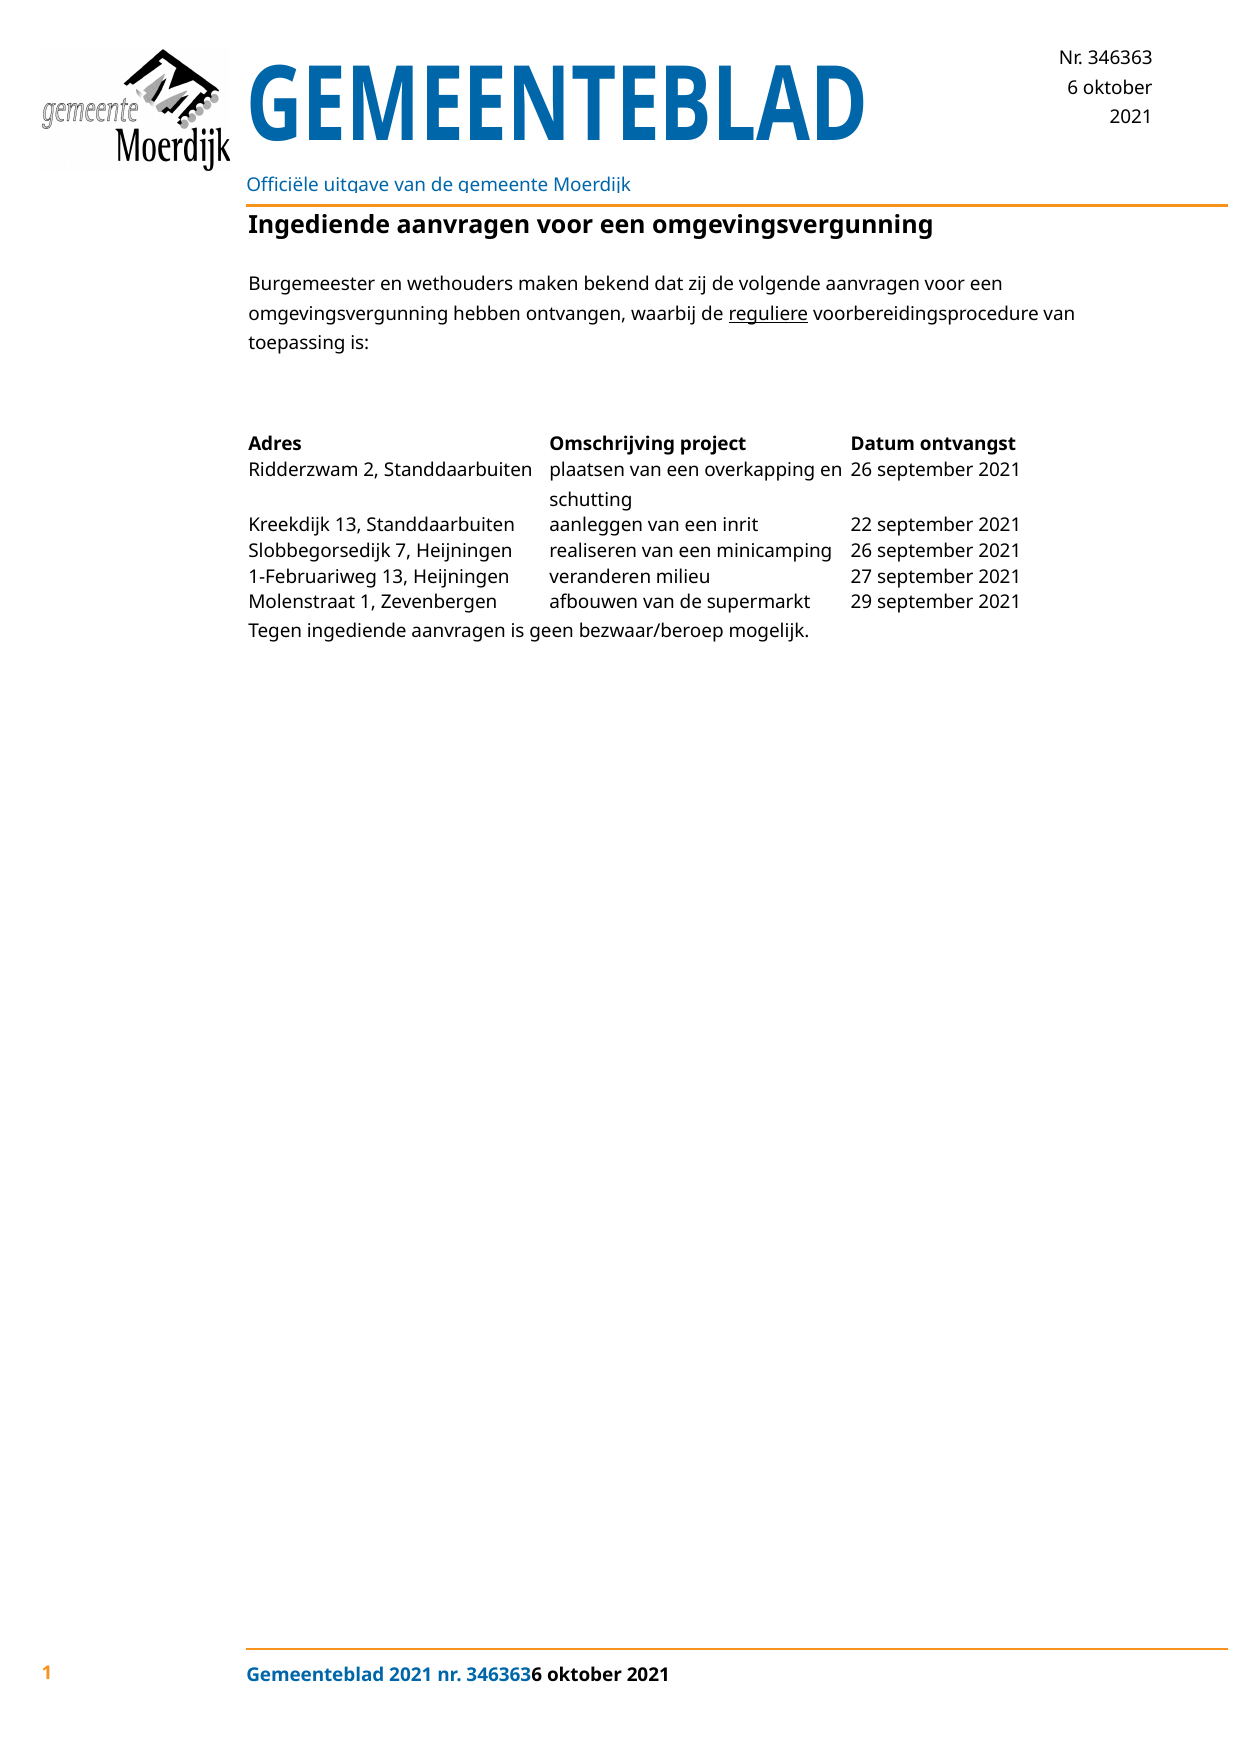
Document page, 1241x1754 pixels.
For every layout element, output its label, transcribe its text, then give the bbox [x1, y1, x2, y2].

table_cell 26 september 2021 [850, 456, 1152, 511]
table_header Omschrijving project [549, 430, 850, 456]
table_header Adres [248, 430, 549, 456]
table_cell 22 september 2021 [850, 511, 1152, 537]
table_cell Slobbegorsedijk 7, Heijningen [248, 537, 549, 563]
picture [41, 47, 231, 172]
table_cell 27 september 2021 [850, 563, 1152, 589]
table_cell Kreekdijk 13, Standdaarbuiten [248, 511, 549, 537]
text Ingediende aanvragen voor een omgevingsvergunning [248, 207, 1152, 241]
table_cell Molenstraat 1, Zevenbergen [248, 589, 549, 614]
table_cell afbouwen van de supermarkt [549, 589, 850, 614]
text Tegen ingediende aanvragen is geen bezwaar/beroep mogelijk. [248, 618, 1152, 643]
table_cell 29 september 2021 [850, 589, 1152, 614]
table_cell realiseren van een minicamping [549, 537, 850, 563]
table_cell 1-Februariweg 13, Heijningen [248, 563, 549, 589]
table_header Datum ontvangst [850, 430, 1152, 456]
table_cell plaatsen van een overkapping en schutting [549, 456, 850, 511]
table_cell aanleggen van een inrit [549, 511, 850, 537]
table_cell Ridderzwam 2, Standdaarbuiten [248, 456, 549, 511]
table_cell veranderen milieu [549, 563, 850, 589]
table_cell 26 september 2021 [850, 537, 1152, 563]
text Burgemeester en wethouders maken bekend dat zij de volgende aanvragen voor een omgevingsvergunning hebben ontvangen, waarbij de reguliere voorbereidingsprocedure van toepassing is: [248, 270, 1152, 355]
